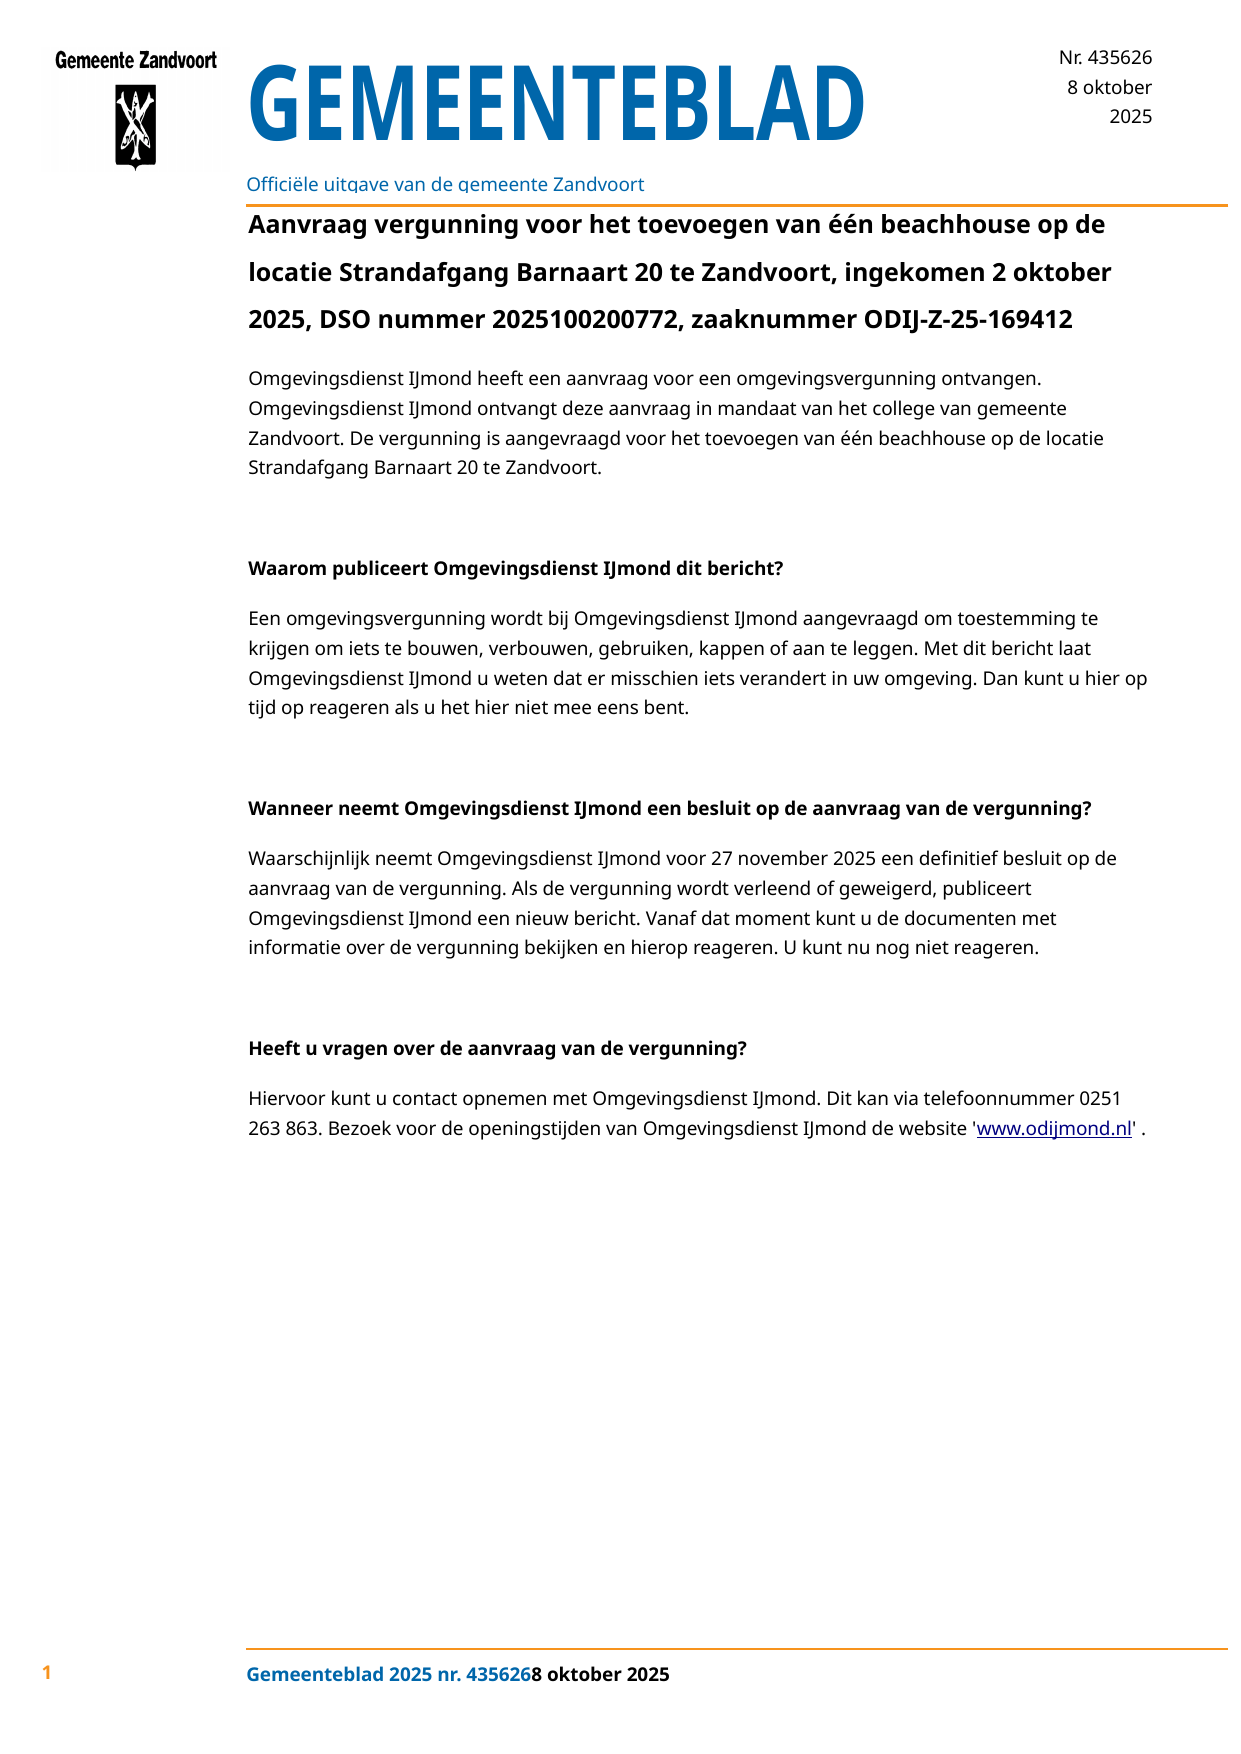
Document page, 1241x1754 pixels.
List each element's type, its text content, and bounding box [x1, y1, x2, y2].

picture [41, 47, 231, 172]
text Hiervoor kunt u contact opnemen met Omgevingsdienst IJmond. Dit kan via telefoonnummer 0251 263 863. Bezoek voor de openingstijden van Omgevingsdienst IJmond de website 'www.odijmond.nl' . [248, 1086, 1152, 1141]
text Waarschijnlijk neemt Omgevingsdienst IJmond voor 27 november 2025 een definitief besluit op de aanvraag van de vergunning. Als de vergunning wordt verleend of geweigerd, publiceert Omgevingsdienst IJmond een nieuw bericht. Vanaf dat moment kunt u de documenten met informatie over de vergunning bekijken en hierop reageren. U kunt nu nog niet reageren. [248, 846, 1152, 960]
text Omgevingsdienst IJmond heeft een aanvraag voor een omgevingsvergunning ontvangen. Omgevingsdienst IJmond ontvangt deze aanvraag in mandaat van het college van gemeente Zandvoort. De vergunning is aangevraagd voor het toevoegen van één beachhouse op de locatie Strandafgang Barnaart 20 te Zandvoort. [248, 366, 1152, 480]
text Waarom publiceert Omgevingsdienst IJmond dit bericht? [248, 555, 1152, 581]
text Heeft u vragen over de aanvraag van de vergunning? [248, 1035, 1152, 1061]
text Een omgevingsvergunning wordt bij Omgevingsdienst IJmond aangevraagd om toestemming te krijgen om iets te bouwen, verbouwen, gebruiken, kappen of aan te leggen. Met dit bericht laat Omgevingsdienst IJmond u weten dat er misschien iets verandert in uw omgeving. Dan kunt u hier op tijd op reageren als u het hier niet mee eens bent. [248, 606, 1152, 720]
text Aanvraag vergunning voor het toevoegen van één beachhouse op de locatie Strandafgang Barnaart 20 te Zandvoort, ingekomen 2 oktober 2025, DSO nummer 2025100200772, zaaknummer ODIJ-Z-25-169412 [248, 207, 1152, 336]
text Wanneer neemt Omgevingsdienst IJmond een besluit op de aanvraag van de vergunning? [248, 795, 1152, 821]
